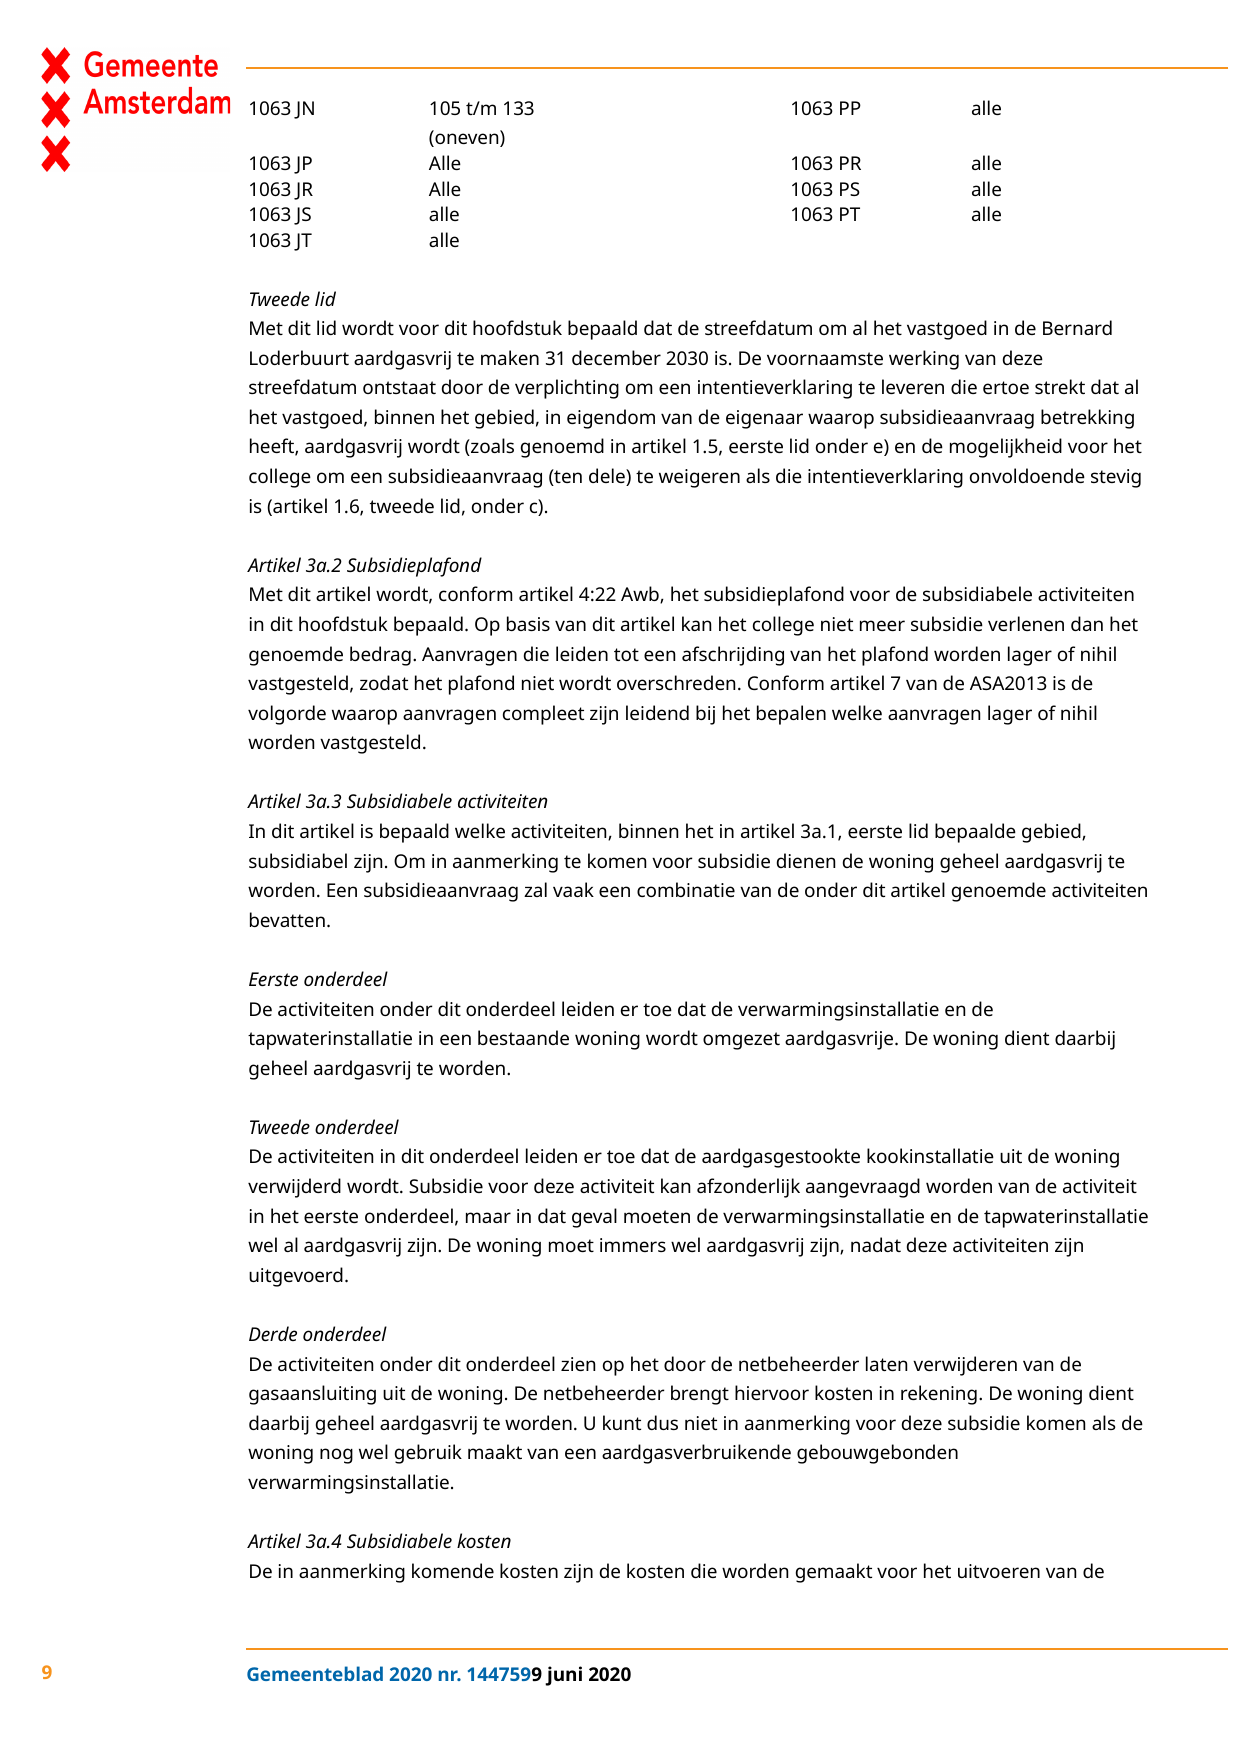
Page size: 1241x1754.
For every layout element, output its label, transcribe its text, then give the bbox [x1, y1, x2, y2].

table_cell alle [429, 202, 609, 227]
table_cell [790, 227, 971, 253]
table_cell 1063 JS [248, 202, 429, 227]
table_cell 1063 JR [248, 176, 429, 202]
table_cell Alle [429, 150, 609, 176]
text Tweede onderdeel [248, 1114, 1152, 1140]
table_cell alle [429, 227, 609, 253]
text Artikel 3a.2 Subsidieplafond [248, 552, 1152, 578]
text Artikel 3a.4 Subsidiabele kosten [248, 1528, 1152, 1554]
table_cell alle [971, 202, 1152, 227]
table_cell 1063 JN [248, 95, 429, 150]
text Tweede lid [248, 286, 1152, 312]
table_cell Alle [429, 176, 609, 202]
table_cell 1063 JP [248, 150, 429, 176]
table_cell [609, 150, 790, 176]
table_cell [609, 95, 790, 150]
table_cell alle [971, 176, 1152, 202]
table_cell [609, 227, 790, 253]
text Met dit artikel wordt, conform artikel 4:22 Awb, het subsidieplafond voor de subsidiabele activiteiten in dit hoofdstuk bepaald. Op basis van dit artikel kan het college niet meer subsidie verlenen dan het genoemde bedrag. Aanvragen die leiden tot een afschrijding van het plafond worden lager of nihil vastgesteld, zodat het plafond niet wordt overschreden. Conform artikel 7 van de ASA2013 is de volgorde waarop aanvragen compleet zijn leidend bij het bepalen welke aanvragen lager of nihil worden vastgesteld. [248, 582, 1152, 755]
table_cell 1063 PR [790, 150, 971, 176]
table_cell [971, 227, 1152, 253]
text De activiteiten in dit onderdeel leiden er toe dat de aardgasgestookte kookinstallatie uit de woning verwijderd wordt. Subsidie voor deze activiteit kan afzonderlijk aangevraagd worden van de activiteit in het eerste onderdeel, maar in dat geval moeten de verwarmingsinstallatie en de tapwaterinstallatie wel al aardgasvrij zijn. De woning moet immers wel aardgasvrij zijn, nadat deze activiteiten zijn uitgevoerd. [248, 1144, 1152, 1288]
text Derde onderdeel [248, 1321, 1152, 1347]
table_cell 1063 PS [790, 176, 971, 202]
table_cell 1063 PT [790, 202, 971, 227]
table_cell alle [971, 150, 1152, 176]
table_cell [609, 202, 790, 227]
text De activiteiten onder dit onderdeel leiden er toe dat de verwarmingsinstallatie en de tapwaterinstallatie in een bestaande woning wordt omgezet aardgasvrije. De woning dient daarbij geheel aardgasvrij te worden. [248, 996, 1152, 1081]
table_cell 1063 JT [248, 227, 429, 253]
text Artikel 3a.3 Subsidiabele activiteiten [248, 789, 1152, 814]
text In dit artikel is bepaald welke activiteiten, binnen het in artikel 3a.1, eerste lid bepaalde gebied, subsidiabel zijn. Om in aanmerking te komen voor subsidie dienen de woning geheel aardgasvrij te worden. Een subsidieaanvraag zal vaak een combinatie van de onder dit artikel genoemde activiteiten bevatten. [248, 818, 1152, 933]
table_cell 1063 PP [790, 95, 971, 150]
table_cell [609, 176, 790, 202]
table_cell alle [971, 95, 1152, 150]
text De in aanmerking komende kosten zijn de kosten die worden gemaakt voor het uitvoeren van de [248, 1558, 1152, 1584]
text Eerste onderdeel [248, 966, 1152, 992]
table_cell 105 t/m 133 (oneven) [429, 95, 609, 150]
text Met dit lid wordt voor dit hoofdstuk bepaald dat de streefdatum om al het vastgoed in de Bernard Loderbuurt aardgasvrij te maken 31 december 2030 is. De voornaamste werking van deze streefdatum ontstaat door de verplichting om een intentieverklaring te leveren die ertoe strekt dat al het vastgoed, binnen het gebied, in eigendom van de eigenaar waarop subsidieaanvraag betrekking heeft, aardgasvrij wordt (zoals genoemd in artikel 1.5, eerste lid onder e) en de mogelijkheid voor het college om een subsidieaanvraag (ten dele) te weigeren als die intentieverklaring onvoldoende stevig is (artikel 1.6, tweede lid, onder c). [248, 315, 1152, 519]
picture [41, 47, 231, 172]
text De activiteiten onder dit onderdeel zien op het door de netbeheerder laten verwijderen van de gasaansluiting uit de woning. De netbeheerder brengt hiervoor kosten in rekening. De woning dient daarbij geheel aardgasvrij te worden. U kunt dus niet in aanmerking voor deze subsidie komen als de woning nog wel gebruik maakt van een aardgasverbruikende gebouwgebonden verwarmingsinstallatie. [248, 1351, 1152, 1495]
